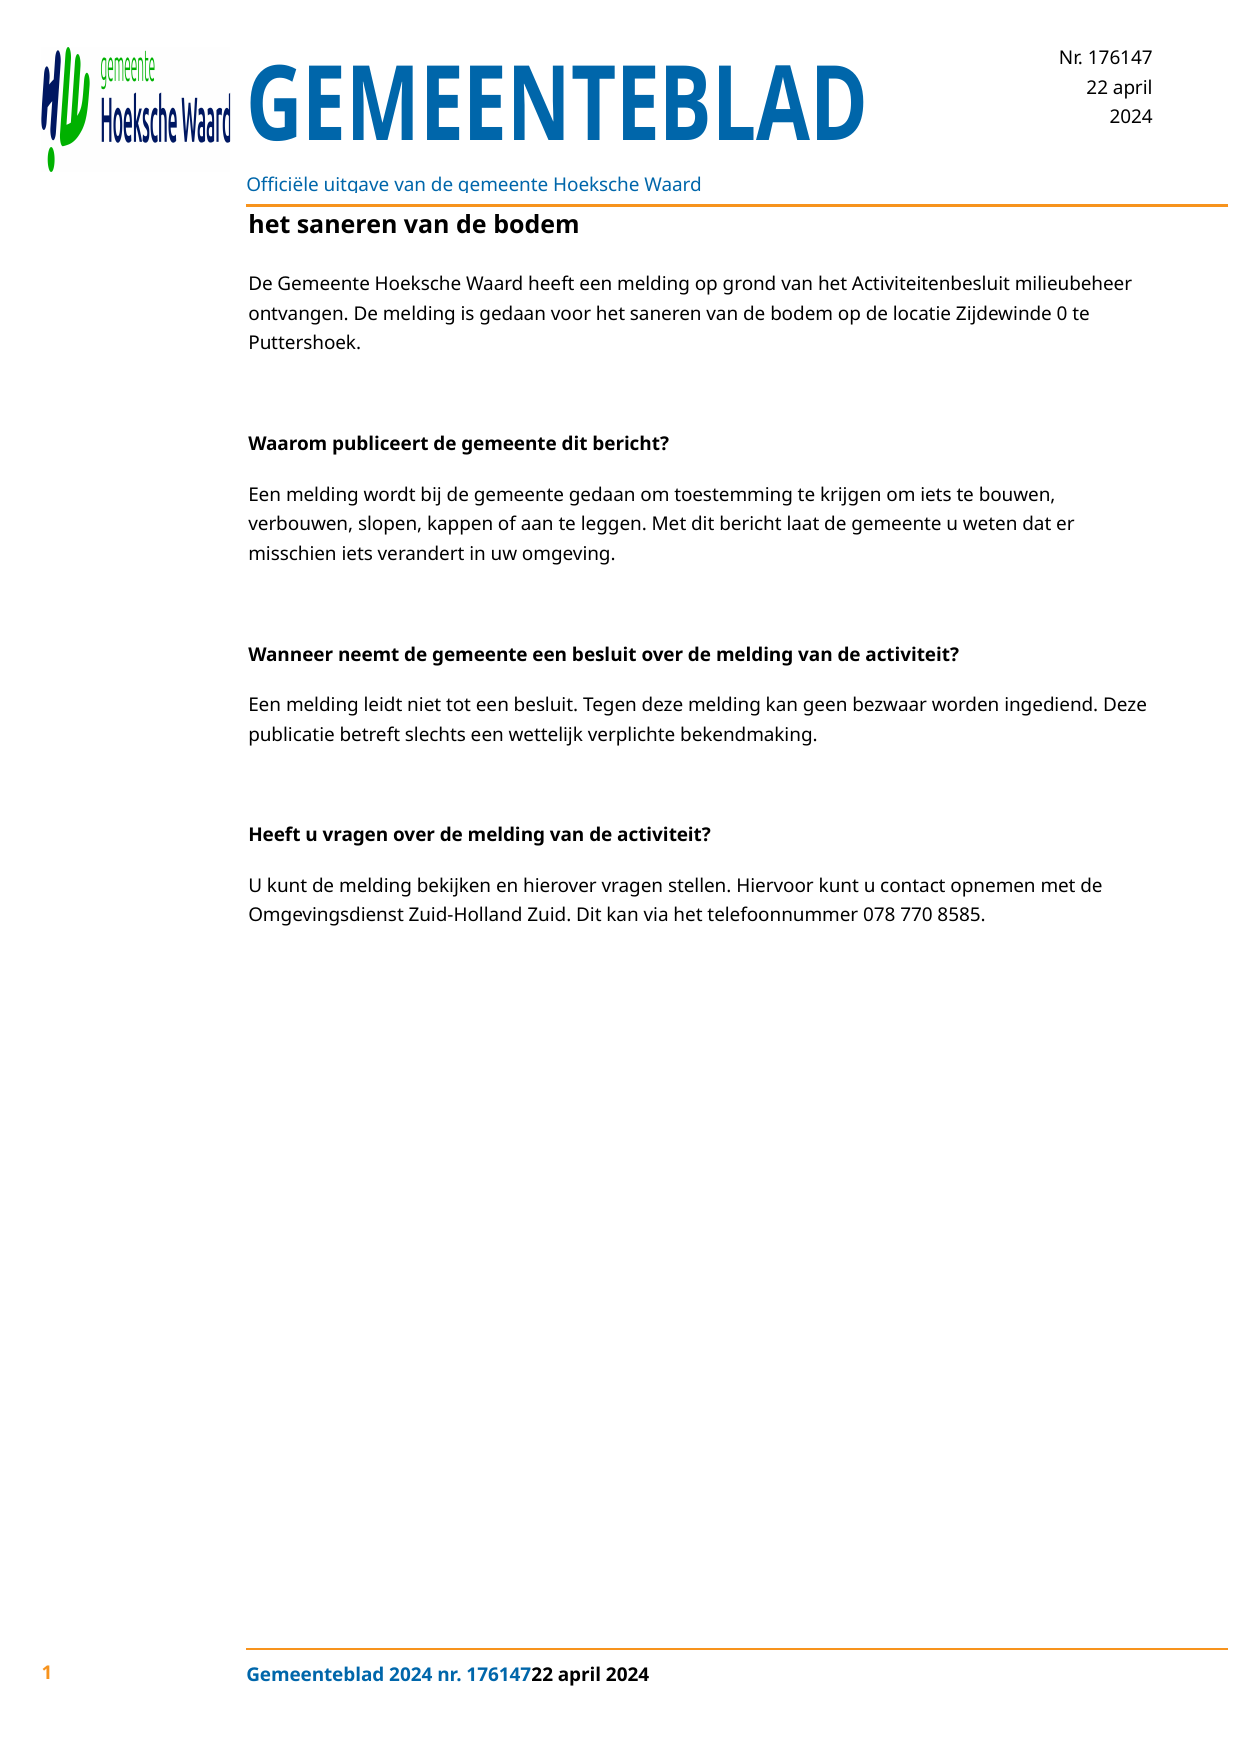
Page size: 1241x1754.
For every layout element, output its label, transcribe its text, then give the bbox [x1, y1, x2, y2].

text U kunt de melding bekijken en hierover vragen stellen. Hiervoor kunt u contact opnemen met de Omgevingsdienst Zuid-Holland Zuid. Dit kan via het telefoonnummer 078 770 8585. [248, 872, 1152, 927]
text De Gemeente Hoeksche Waard heeft een melding op grond van het Activiteitenbesluit milieubeheer ontvangen. De melding is gedaan voor het saneren van de bodem op de locatie Zijdewinde 0 te Puttershoek. [248, 270, 1152, 355]
text Wanneer neemt de gemeente een besluit over de melding van de activiteit? [248, 641, 1152, 666]
text het saneren van de bodem [248, 207, 1152, 241]
text Waarom publiceert de gemeente dit bericht? [248, 430, 1152, 456]
text Een melding leidt niet tot een besluit. Tegen deze melding kan geen bezwaar worden ingediend. Deze publicatie betreft slechts een wettelijk verplichte bekendmaking. [248, 691, 1152, 746]
picture [41, 47, 231, 172]
text Heeft u vragen over de melding van de activiteit? [248, 822, 1152, 847]
text Een melding wordt bij de gemeente gedaan om toestemming te krijgen om iets te bouwen, verbouwen, slopen, kappen of aan te leggen. Met dit bericht laat de gemeente u weten dat er misschien iets verandert in uw omgeving. [248, 481, 1152, 566]
